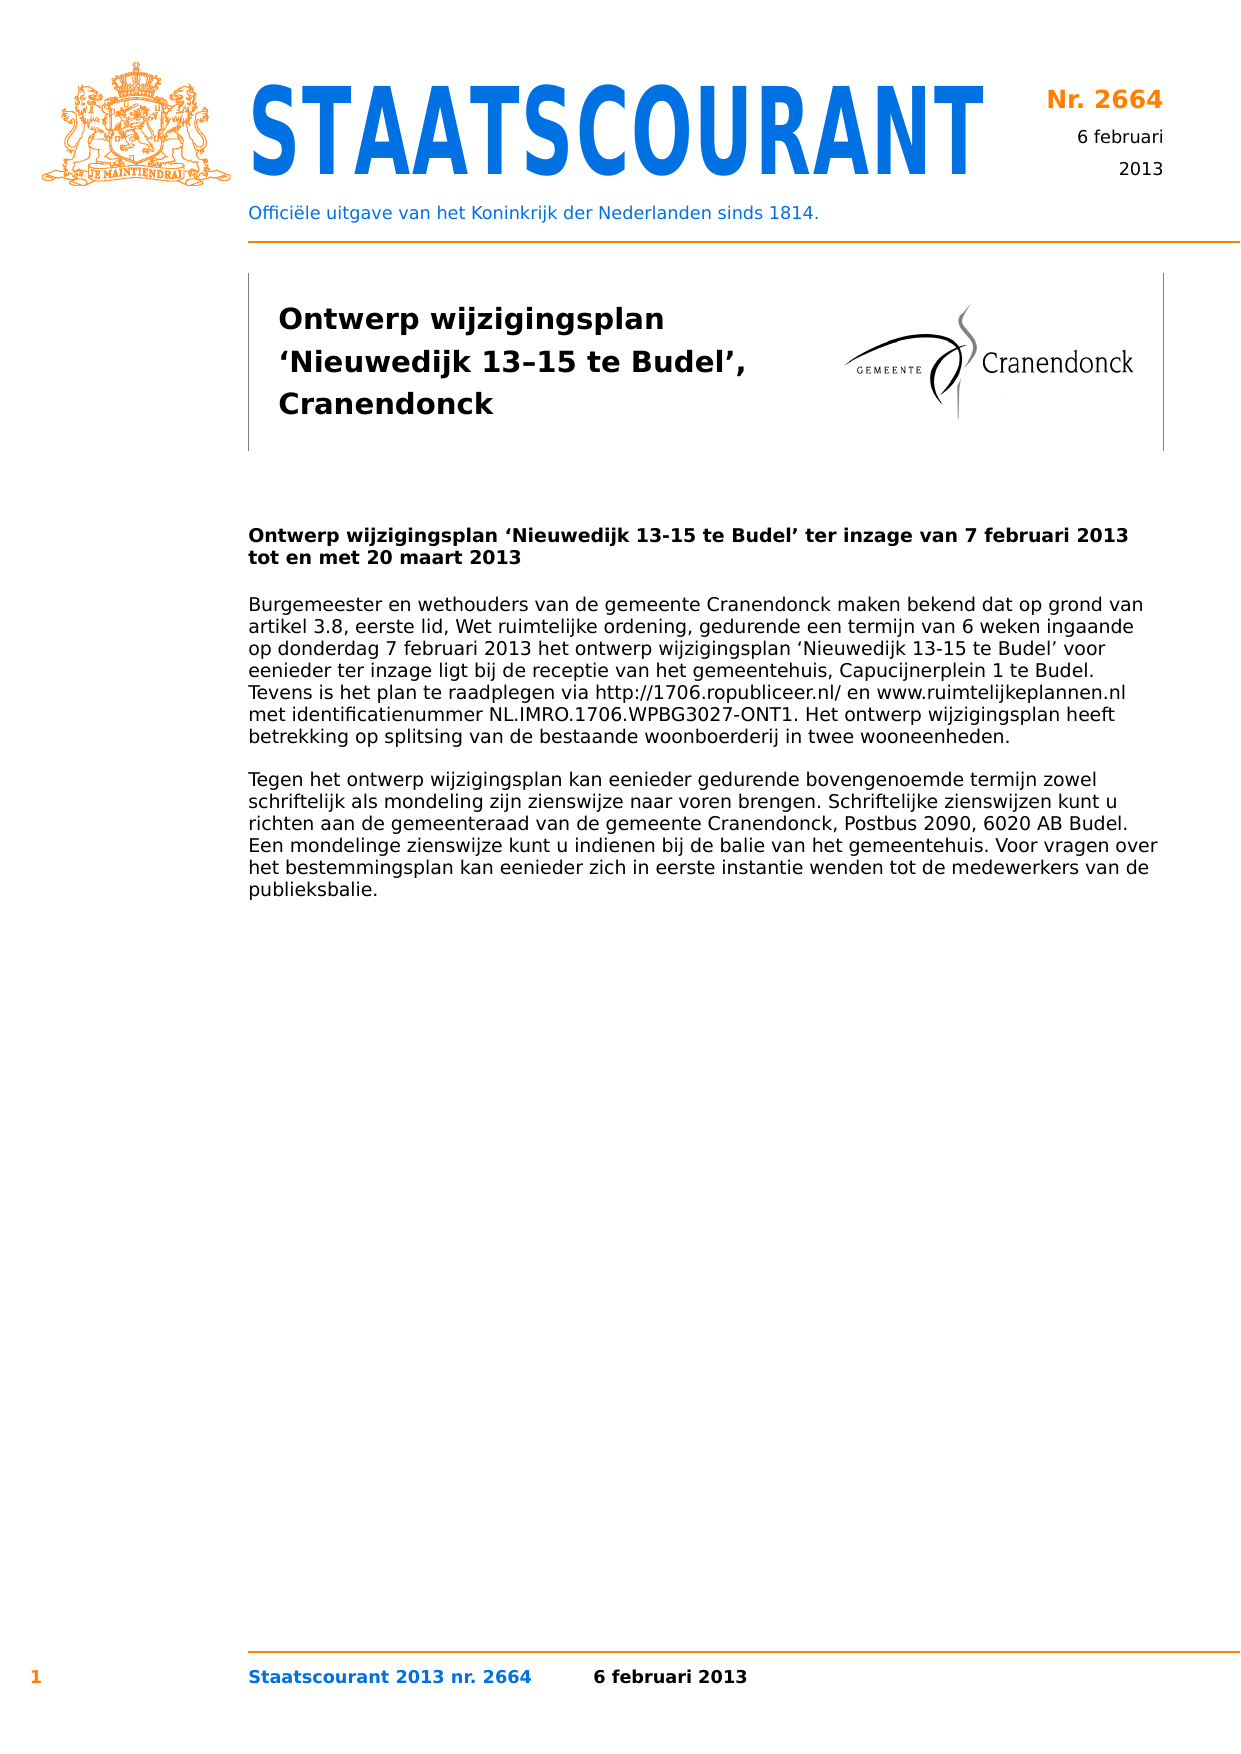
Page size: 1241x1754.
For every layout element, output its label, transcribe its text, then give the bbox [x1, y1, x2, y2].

table_header Nr. 2664 [998, 62, 1240, 121]
text Burgemeester en wethouders van de gemeente Cranendonck maken bekend dat op grond van artikel 3.8, eerste lid, Wet ruimtelijke ordening, gedurende een termijn van 6 weken ingaande op donderdag 7 februari 2013 het ontwerp wijzigingsplan ‘Nieuwedijk 13-15 te Budel’ voor eenieder ter inzage ligt bij de receptie van het gemeentehuis, Capucijnerplein 1 te Budel. Tevens is het plan te raadplegen via http://1706.ropubliceer.nl/ en www.ruimtelijkeplannen.nl met identificatienummer NL.IMRO.1706.WPBG3027-ONT1. Het ontwerp wijzigingsplan heeft betrekking op splitsing van de bestaande woonboerderij in twee wooneenheden. [248, 594, 1163, 747]
table_header STAATSCOURANT [248, 62, 998, 203]
subtitle Ontwerp wijzigingsplan ‘Nieuwedijk 13-15 te Budel’ ter inzage van 7 februari 2013 tot en met 20 maart 2013 [248, 525, 1163, 569]
table_cell 2013 [998, 153, 1240, 203]
table_cell Officiële uitgave van het Koninkrijk der Nederlanden sinds 1814. [248, 203, 1240, 241]
table_header [25, 62, 248, 241]
picture [844, 302, 1134, 421]
subtitle Ontwerp wijzigingsplan ‘Nieuwedijk 13–15 te Budel’, Cranendonck [249, 273, 1163, 451]
picture [41, 62, 231, 186]
table_cell 6 februari [998, 121, 1240, 153]
text Tegen het ontwerp wijzigingsplan kan eenieder gedurende bovengenoemde termijn zowel schriftelijk als mondeling zijn zienswijze naar voren brengen. Schriftelijke zienswijzen kunt u richten aan de gemeenteraad van de gemeente Cranendonck, Postbus 2090, 6020 AB Budel. Een mondelinge zienswijze kunt u indienen bij de balie van het gemeentehuis. Voor vragen over het bestemmingsplan kan eenieder zich in eerste instantie wenden tot de medewerkers van de publieksbalie. [248, 769, 1163, 901]
